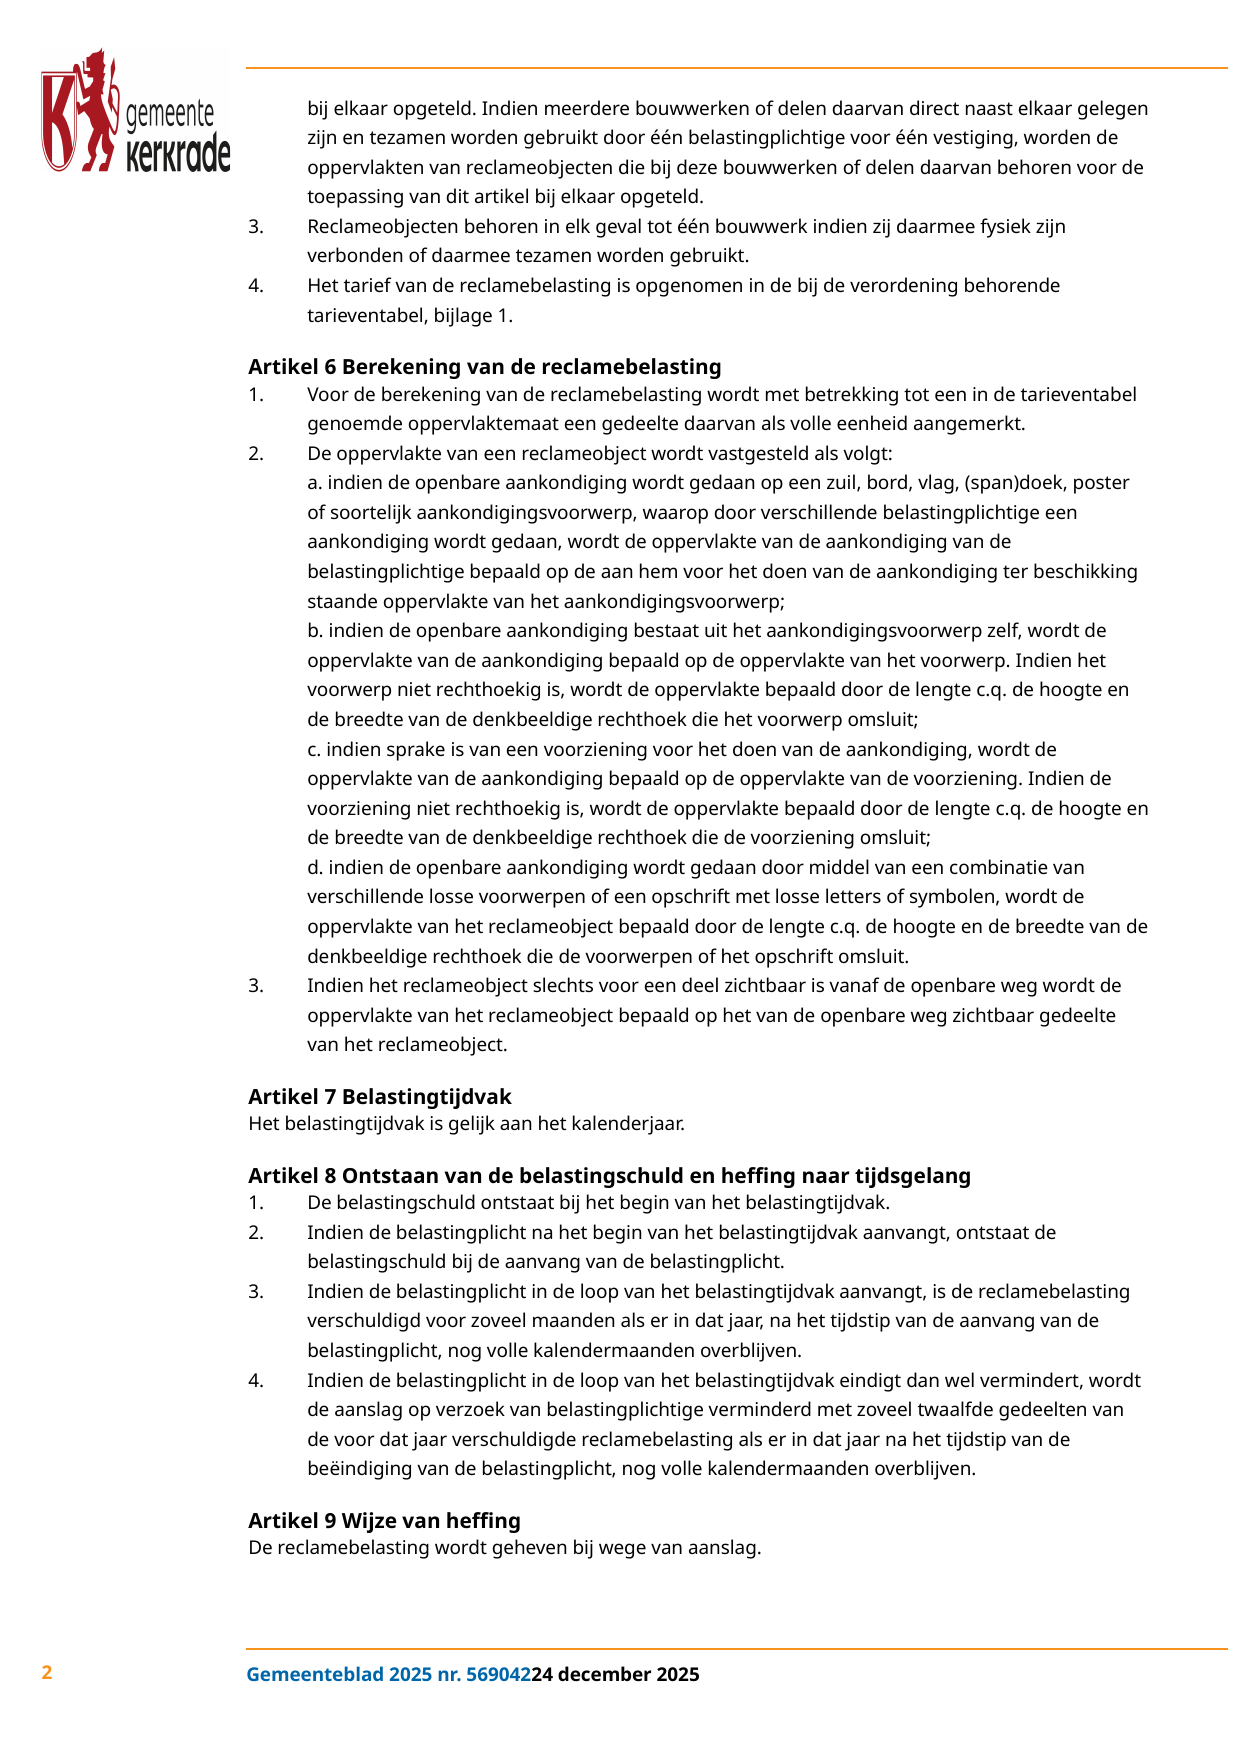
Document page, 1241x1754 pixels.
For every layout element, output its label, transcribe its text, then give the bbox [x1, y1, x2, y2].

text De reclamebelasting wordt geheven bij wege van aanslag. [248, 1534, 1152, 1560]
list Indien het reclameobject slechts voor een deel zichtbaar is vanaf de openbare weg wordt de oppervlakte van het reclameobject bepaald op het van de openbare weg zichtbaar gedeelte van het reclameobject. [248, 972, 1152, 1057]
list c. indien sprake is van een voorziening voor het doen van de aankondiging, wordt de oppervlakte van de aankondiging bepaald op de oppervlakte van de voorziening. Indien de voorziening niet rechthoekig is, wordt de oppervlakte bepaald door de lengte c.q. de hoogte en de breedte van de denkbeeldige rechthoek die de voorziening omsluit; [248, 736, 1152, 850]
text Artikel 7 Belastingtijdvak [248, 1082, 1152, 1110]
list Het tarief van de reclamebelasting is opgenomen in de bij de verordening behorende tarieventabel, bijlage 1. [248, 272, 1152, 328]
list Reclameobjecten behoren in elk geval tot één bouwwerk indien zij daarmee fysiek zijn verbonden of daarmee tezamen worden gebruikt. [248, 213, 1152, 268]
picture [41, 47, 231, 172]
list Indien de belastingplicht in de loop van het belastingtijdvak eindigt dan wel vermindert, wordt de aanslag op verzoek van belastingplichtige verminderd met zoveel twaalfde gedeelten van de voor dat jaar verschuldigde reclamebelasting als er in dat jaar na het tijdstip van de beëindiging van de belastingplicht, nog volle kalendermaanden overblijven. [248, 1367, 1152, 1481]
list a. indien de openbare aankondiging wordt gedaan op een zuil, bord, vlag, (span)doek, poster of soortelijk aankondigingsvoorwerp, waarop door verschillende belastingplichtige een aankondiging wordt gedaan, wordt de oppervlakte van de aankondiging van de belastingplichtige bepaald op de aan hem voor het doen van de aankondiging ter beschikking staande oppervlakte van het aankondigingsvoorwerp; [248, 469, 1152, 613]
list Indien de belastingplicht na het begin van het belastingtijdvak aanvangt, ontstaat de belastingschuld bij de aanvang van de belastingplicht. [248, 1219, 1152, 1274]
list d. indien de openbare aankondiging wordt gedaan door middel van een combinatie van verschillende losse voorwerpen of een opschrift met losse letters of symbolen, wordt de oppervlakte van het reclameobject bepaald door de lengte c.q. de hoogte en de breedte van de denkbeeldige rechthoek die de voorwerpen of het opschrift omsluit. [248, 854, 1152, 968]
list Voor de berekening van de reclamebelasting wordt met betrekking tot een in de tarieventabel genoemde oppervlaktemaat een gedeelte daarvan als volle eenheid aangemerkt. [248, 381, 1152, 436]
list De oppervlakte van een reclameobject wordt vastgesteld als volgt: [248, 440, 1152, 466]
text Het belastingtijdvak is gelijk aan het kalenderjaar. [248, 1110, 1152, 1136]
text Artikel 6 Berekening van de reclamebelasting [248, 352, 1152, 381]
list De belastingschuld ontstaat bij het begin van het belastingtijdvak. [248, 1189, 1152, 1215]
list b. indien de openbare aankondiging bestaat uit het aankondigingsvoorwerp zelf, wordt de oppervlakte van de aankondiging bepaald op de oppervlakte van het voorwerp. Indien het voorwerp niet rechthoekig is, wordt de oppervlakte bepaald door de lengte c.q. de hoogte en de breedte van de denkbeeldige rechthoek die het voorwerp omsluit; [248, 617, 1152, 732]
text Artikel 8 Ontstaan van de belastingschuld en heffing naar tijdsgelang [248, 1161, 1152, 1189]
text Artikel 9 Wijze van heffing [248, 1506, 1152, 1534]
list bij elkaar opgeteld. Indien meerdere bouwwerken of delen daarvan direct naast elkaar gelegen zijn en tezamen worden gebruikt door één belastingplichtige voor één vestiging, worden de oppervlakten van reclameobjecten die bij deze bouwwerken of delen daarvan behoren voor de toepassing van dit artikel bij elkaar opgeteld. [248, 95, 1152, 209]
list Indien de belastingplicht in de loop van het belastingtijdvak aanvangt, is de reclamebelasting verschuldigd voor zoveel maanden als er in dat jaar, na het tijdstip van de aanvang van de belastingplicht, nog volle kalendermaanden overblijven. [248, 1278, 1152, 1363]
